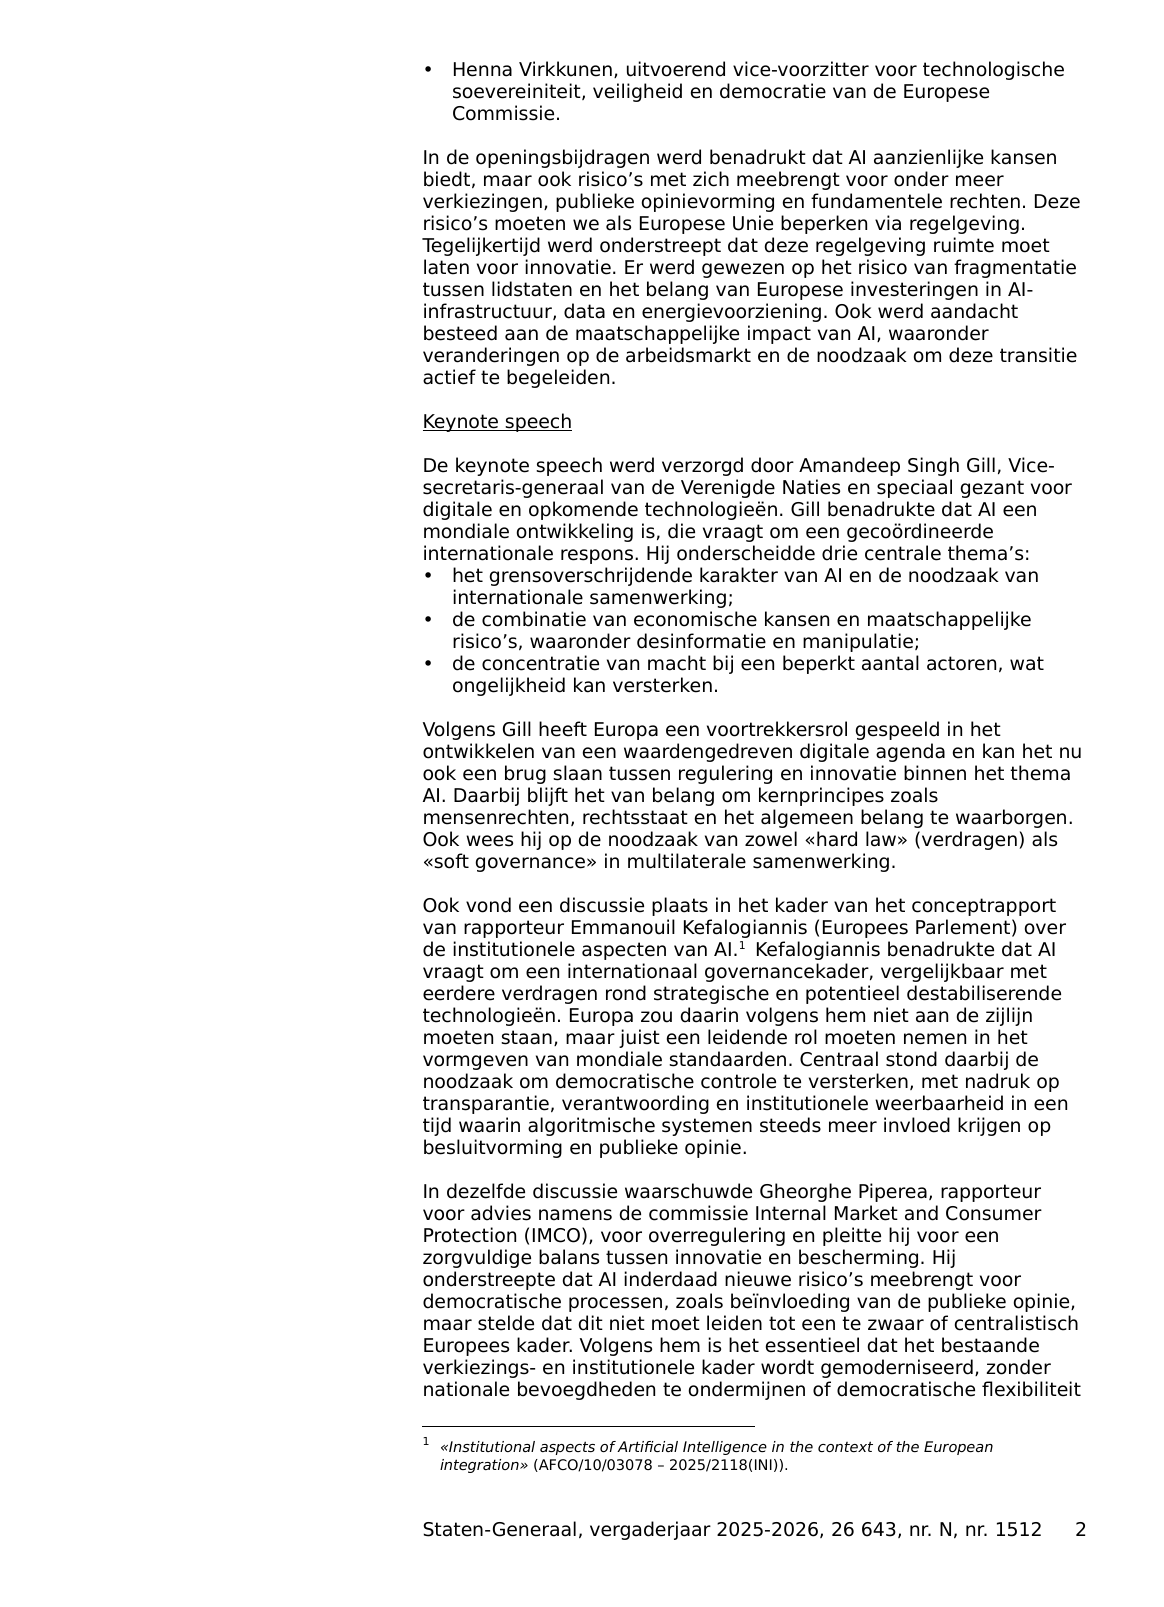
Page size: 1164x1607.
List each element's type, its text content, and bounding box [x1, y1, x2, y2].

text • de combinatie van economische kansen en maatschappelijke risico’s, waaronder desinformatie en manipulatie; [422, 609, 1087, 653]
text De keynote speech werd verzorgd door Amandeep Singh Gill, Vice-secretaris-generaal van de Verenigde Naties en speciaal gezant voor digitale en opkomende technologieën. Gill benadrukte dat AI een mondiale ontwikkeling is, die vraagt om een gecoördineerde internationale respons. Hij onderscheidde drie centrale thema’s: [422, 455, 1087, 565]
text • de concentratie van macht bij een beperkt aantal actoren, wat ongelijkheid kan versterken. [422, 653, 1087, 697]
text • Henna Virkkunen, uitvoerend vice-voorzitter voor technologische soevereiniteit, veiligheid en democratie van de Europese Commissie. [422, 59, 1087, 125]
text Volgens Gill heeft Europa een voortrekkersrol gespeeld in het ontwikkelen van een waardengedreven digitale agenda en kan het nu ook een brug slaan tussen regulering en innovatie binnen het thema AI. Daarbij blijft het van belang om kernprincipes zoals mensenrechten, rechtsstaat en het algemeen belang te waarborgen. Ook wees hij op de noodzaak van zowel «hard law» (verdragen) als «soft governance» in multilaterale samenwerking. [422, 719, 1087, 873]
text Ook vond een discussie plaats in het kader van het conceptrapport van rapporteur Emmanouil Kefalogiannis (Europees Parlement) over de institutionele aspecten van AI. Kefalogiannis benadrukte dat AI vraagt om een internationaal governancekader, vergelijkbaar met eerdere verdragen rond strategische en potentieel destabiliserende technologieën. Europa zou daarin volgens hem niet aan de zijlijn moeten staan, maar juist een leidende rol moeten nemen in het vormgeven van mondiale standaarden. Centraal stond daarbij de noodzaak om democratische controle te versterken, met nadruk op transparantie, verantwoording en institutionele weerbaarheid in een tijd waarin algoritmische systemen steeds meer invloed krijgen op besluitvorming en publieke opinie. [422, 895, 1087, 1159]
text In de openingsbijdragen werd benadrukt dat AI aanzienlijke kansen biedt, maar ook risico’s met zich meebrengt voor onder meer verkiezingen, publieke opinievorming en fundamentele rechten. Deze risico’s moeten we als Europese Unie beperken via regelgeving. Tegelijkertijd werd onderstreept dat deze regelgeving ruimte moet laten voor innovatie. Er werd gewezen op het risico van fragmentatie tussen lidstaten en het belang van Europese investeringen in AI-infrastructuur, data en energievoorziening. Ook werd aandacht besteed aan de maatschappelijke impact van AI, waaronder veranderingen op de arbeidsmarkt en de noodzaak om deze transitie actief te begeleiden. [422, 147, 1087, 389]
subtitle Keynote speech [422, 411, 1087, 433]
text «Institutional aspects of Artificial Intelligence in the context of the European integration» (AFCO/10/03078 – 2025/2118(INI)). [422, 1435, 1087, 1474]
text • het grensoverschrijdende karakter van AI en de noodzaak van internationale samenwerking; [422, 565, 1087, 609]
text In dezelfde discussie waarschuwde Gheorghe Piperea, rapporteur voor advies namens de commissie Internal Market and Consumer Protection (IMCO), voor overregulering en pleitte hij voor een zorgvuldige balans tussen innovatie en bescherming. Hij onderstreepte dat AI inderdaad nieuwe risico’s meebrengt voor democratische processen, zoals beïnvloeding van de publieke opinie, maar stelde dat dit niet moet leiden tot een te zwaar of centralistisch Europees kader. Volgens hem is het essentieel dat het bestaande verkiezings- en institutionele kader wordt gemoderniseerd, zonder nationale bevoegdheden te ondermijnen of democratische flexibiliteit [422, 1181, 1087, 1401]
